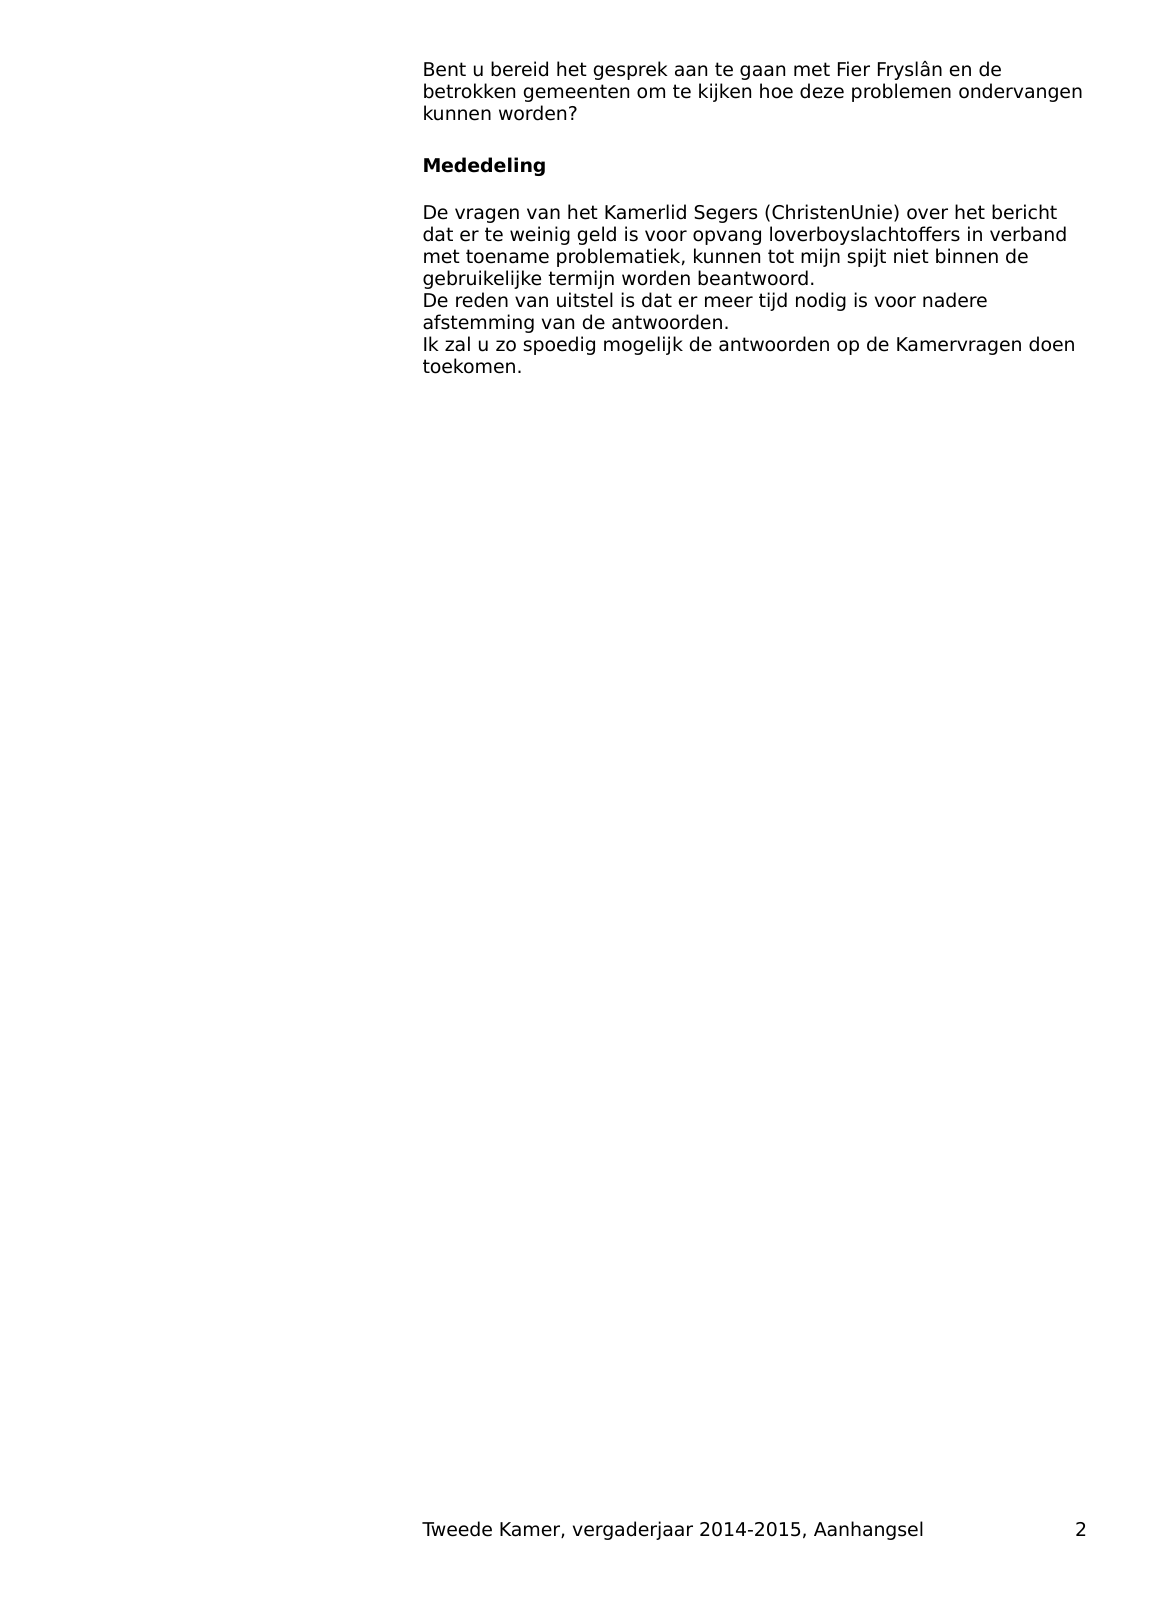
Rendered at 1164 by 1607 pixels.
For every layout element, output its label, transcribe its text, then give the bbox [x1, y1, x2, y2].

text De vragen van het Kamerlid Segers (ChristenUnie) over het bericht dat er te weinig geld is voor opvang loverboyslachtoffers in verband met toename problematiek, kunnen tot mijn spijt niet binnen de gebruikelijke termijn worden beantwoord. [422, 202, 1087, 290]
text Bent u bereid het gesprek aan te gaan met Fier Fryslân en de betrokken gemeenten om te kijken hoe deze problemen ondervangen kunnen worden? [422, 59, 1087, 125]
text De reden van uitstel is dat er meer tijd nodig is voor nadere afstemming van de antwoorden. [422, 290, 1087, 334]
subtitle Mededeling [422, 155, 1087, 177]
text Ik zal u zo spoedig mogelijk de antwoorden op de Kamervragen doen toekomen. [422, 334, 1087, 378]
